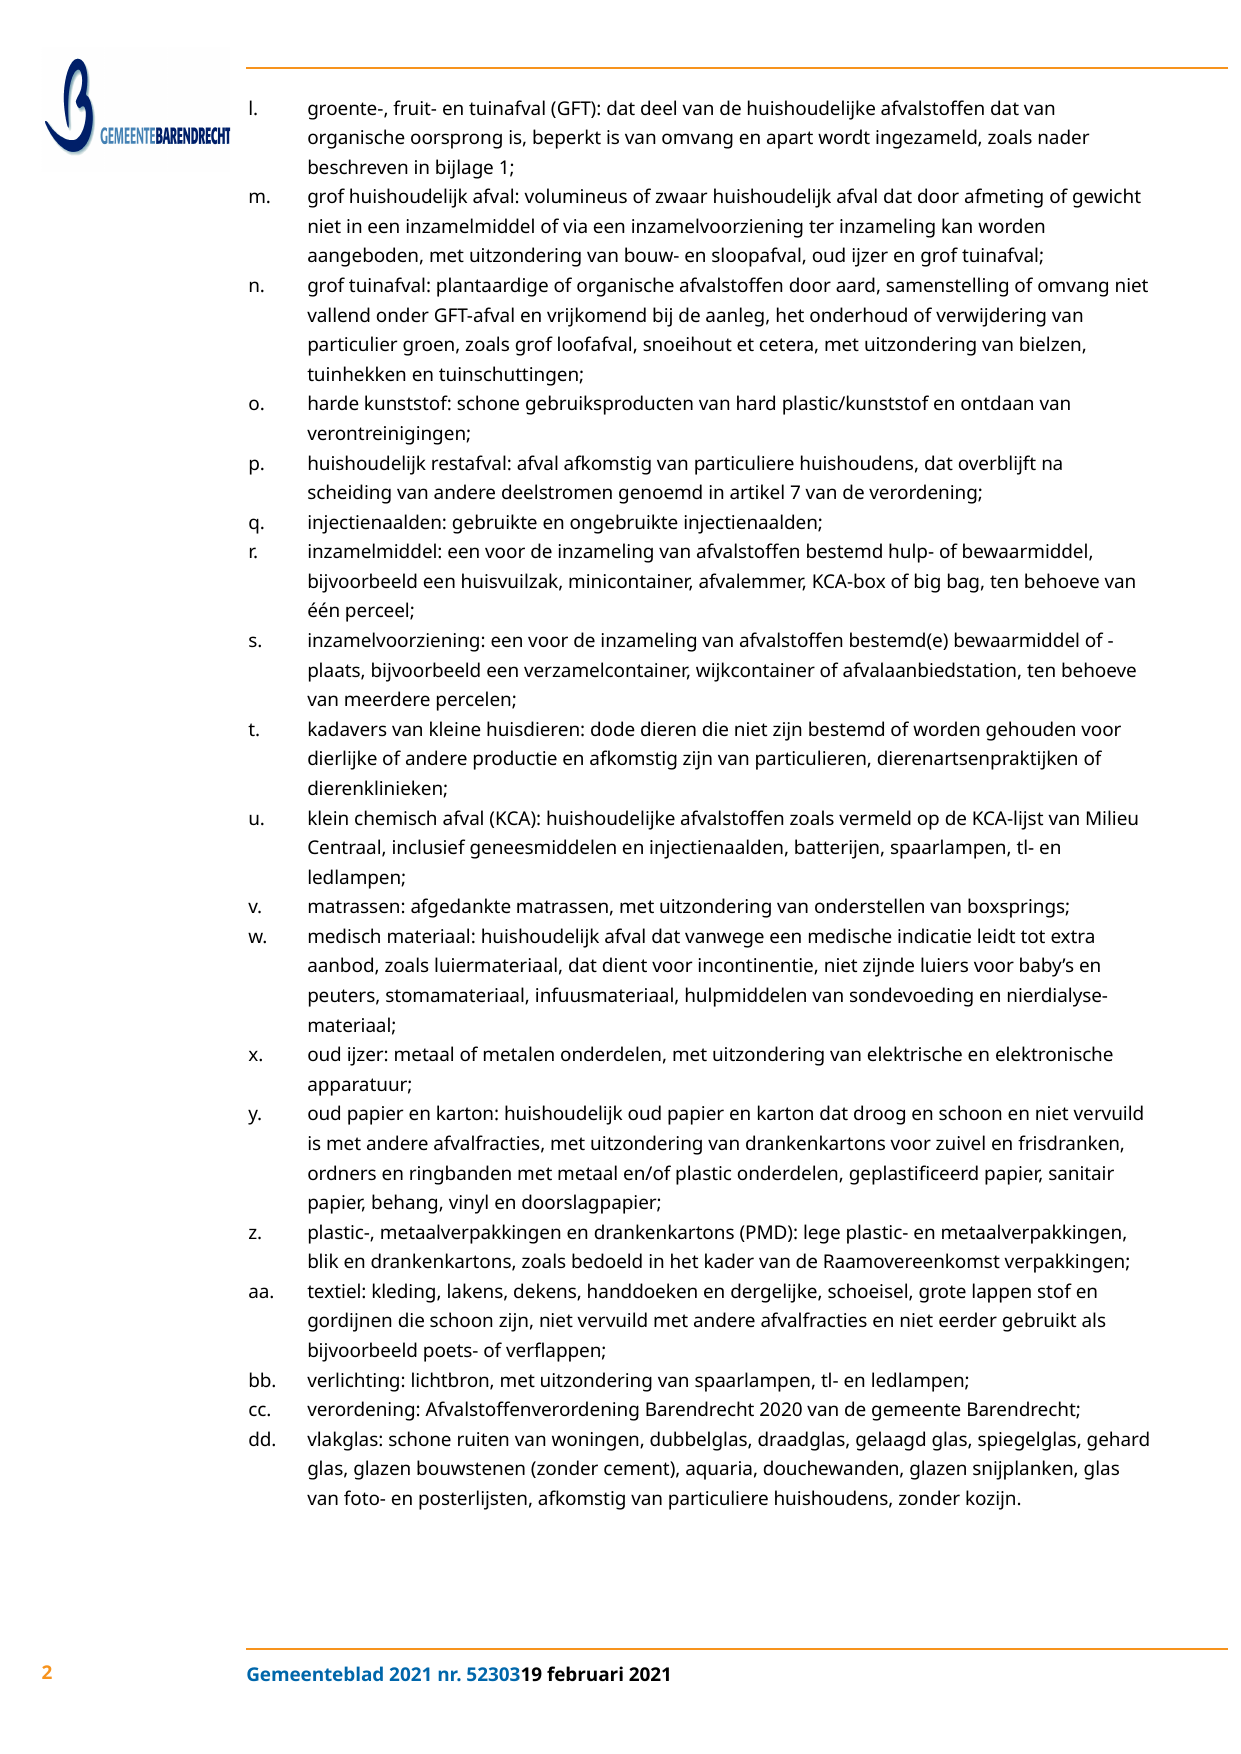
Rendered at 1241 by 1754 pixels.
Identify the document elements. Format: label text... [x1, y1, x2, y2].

picture [41, 47, 231, 172]
list oud papier en karton: huishoudelijk oud papier en karton dat droog en schoon en niet vervuild is met andere afvalfracties, met uitzondering van drankenkartons voor zuivel en frisdranken, ordners en ringbanden met metaal en/of plastic onderdelen, geplastificeerd papier, sanitair papier, behang, vinyl en doorslagpapier; [248, 1101, 1152, 1215]
list plastic-, metaalverpakkingen en drankenkartons (PMD): lege plastic- en metaalverpakkingen, blik en drankenkartons, zoals bedoeld in het kader van de Raamovereenkomst verpakkingen; [248, 1219, 1152, 1274]
list grof tuinafval: plantaardige of organische afvalstoffen door aard, samenstelling of omvang niet vallend onder GFT-afval en vrijkomend bij de aanleg, het onderhoud of verwijdering van particulier groen, zoals grof loofafval, snoeihout et cetera, met uitzondering van bielzen, tuinhekken en tuinschuttingen; [248, 272, 1152, 387]
list injectienaalden: gebruikte en ongebruikte injectienaalden; [248, 509, 1152, 535]
list inzamelvoorziening: een voor de inzameling van afvalstoffen bestemd(e) bewaarmiddel of -plaats, bijvoorbeeld een verzamelcontainer, wijkcontainer of afvalaanbiedstation, ten behoeve van meerdere percelen; [248, 627, 1152, 712]
list textiel: kleding, lakens, dekens, handdoeken en dergelijke, schoeisel, grote lappen stof en gordijnen die schoon zijn, niet vervuild met andere afvalfracties en niet eerder gebruikt als bijvoorbeeld poets- of verflappen; [248, 1278, 1152, 1363]
list klein chemisch afval (KCA): huishoudelijke afvalstoffen zoals vermeld op de KCA-lijst van Milieu Centraal, inclusief geneesmiddelen en injectienaalden, batterijen, spaarlampen, tl- en ledlampen; [248, 805, 1152, 890]
list kadavers van kleine huisdieren: dode dieren die niet zijn bestemd of worden gehouden voor dierlijke of andere productie en afkomstig zijn van particulieren, dierenartsenpraktijken of dierenklinieken; [248, 716, 1152, 801]
list inzamelmiddel: een voor de inzameling van afvalstoffen bestemd hulp- of bewaarmiddel, bijvoorbeeld een huisvuilzak, minicontainer, afvalemmer, KCA-box of big bag, ten behoeve van één perceel; [248, 538, 1152, 623]
list harde kunststof: schone gebruiksproducten van hard plastic/kunststof en ontdaan van verontreinigingen; [248, 391, 1152, 446]
list oud ijzer: metaal of metalen onderdelen, met uitzondering van elektrische en elektronische apparatuur; [248, 1041, 1152, 1097]
list grof huishoudelijk afval: volumineus of zwaar huishoudelijk afval dat door afmeting of gewicht niet in een inzamelmiddel of via een inzamelvoorziening ter inzameling kan worden aangeboden, met uitzondering van bouw- en sloopafval, oud ijzer en grof tuinafval; [248, 183, 1152, 268]
list medisch materiaal: huishoudelijk afval dat vanwege een medische indicatie leidt tot extra aanbod, zoals luiermateriaal, dat dient voor incontinentie, niet zijnde luiers voor baby’s en peuters, stomamateriaal, infuusmateriaal, hulpmiddelen van sondevoeding en nierdialyse-materiaal; [248, 923, 1152, 1038]
list verlichting: lichtbron, met uitzondering van spaarlampen, tl- en ledlampen; [248, 1367, 1152, 1393]
list huishoudelijk restafval: afval afkomstig van particuliere huishoudens, dat overblijft na scheiding van andere deelstromen genoemd in artikel 7 van de verordening; [248, 450, 1152, 505]
list verordening: Afvalstoffenverordening Barendrecht 2020 van de gemeente Barendrecht; [248, 1396, 1152, 1422]
list groente-, fruit- en tuinafval (GFT): dat deel van de huishoudelijke afvalstoffen dat van organische oorsprong is, beperkt is van omvang en apart wordt ingezameld, zoals nader beschreven in bijlage 1; [248, 95, 1152, 180]
list matrassen: afgedankte matrassen, met uitzondering van onderstellen van boxsprings; [248, 893, 1152, 919]
list vlakglas: schone ruiten van woningen, dubbelglas, draadglas, gelaagd glas, spiegelglas, gehard glas, glazen bouwstenen (zonder cement), aquaria, douchewanden, glazen snijplanken, glas van foto- en posterlijsten, afkomstig van particuliere huishoudens, zonder kozijn. [248, 1426, 1152, 1511]
